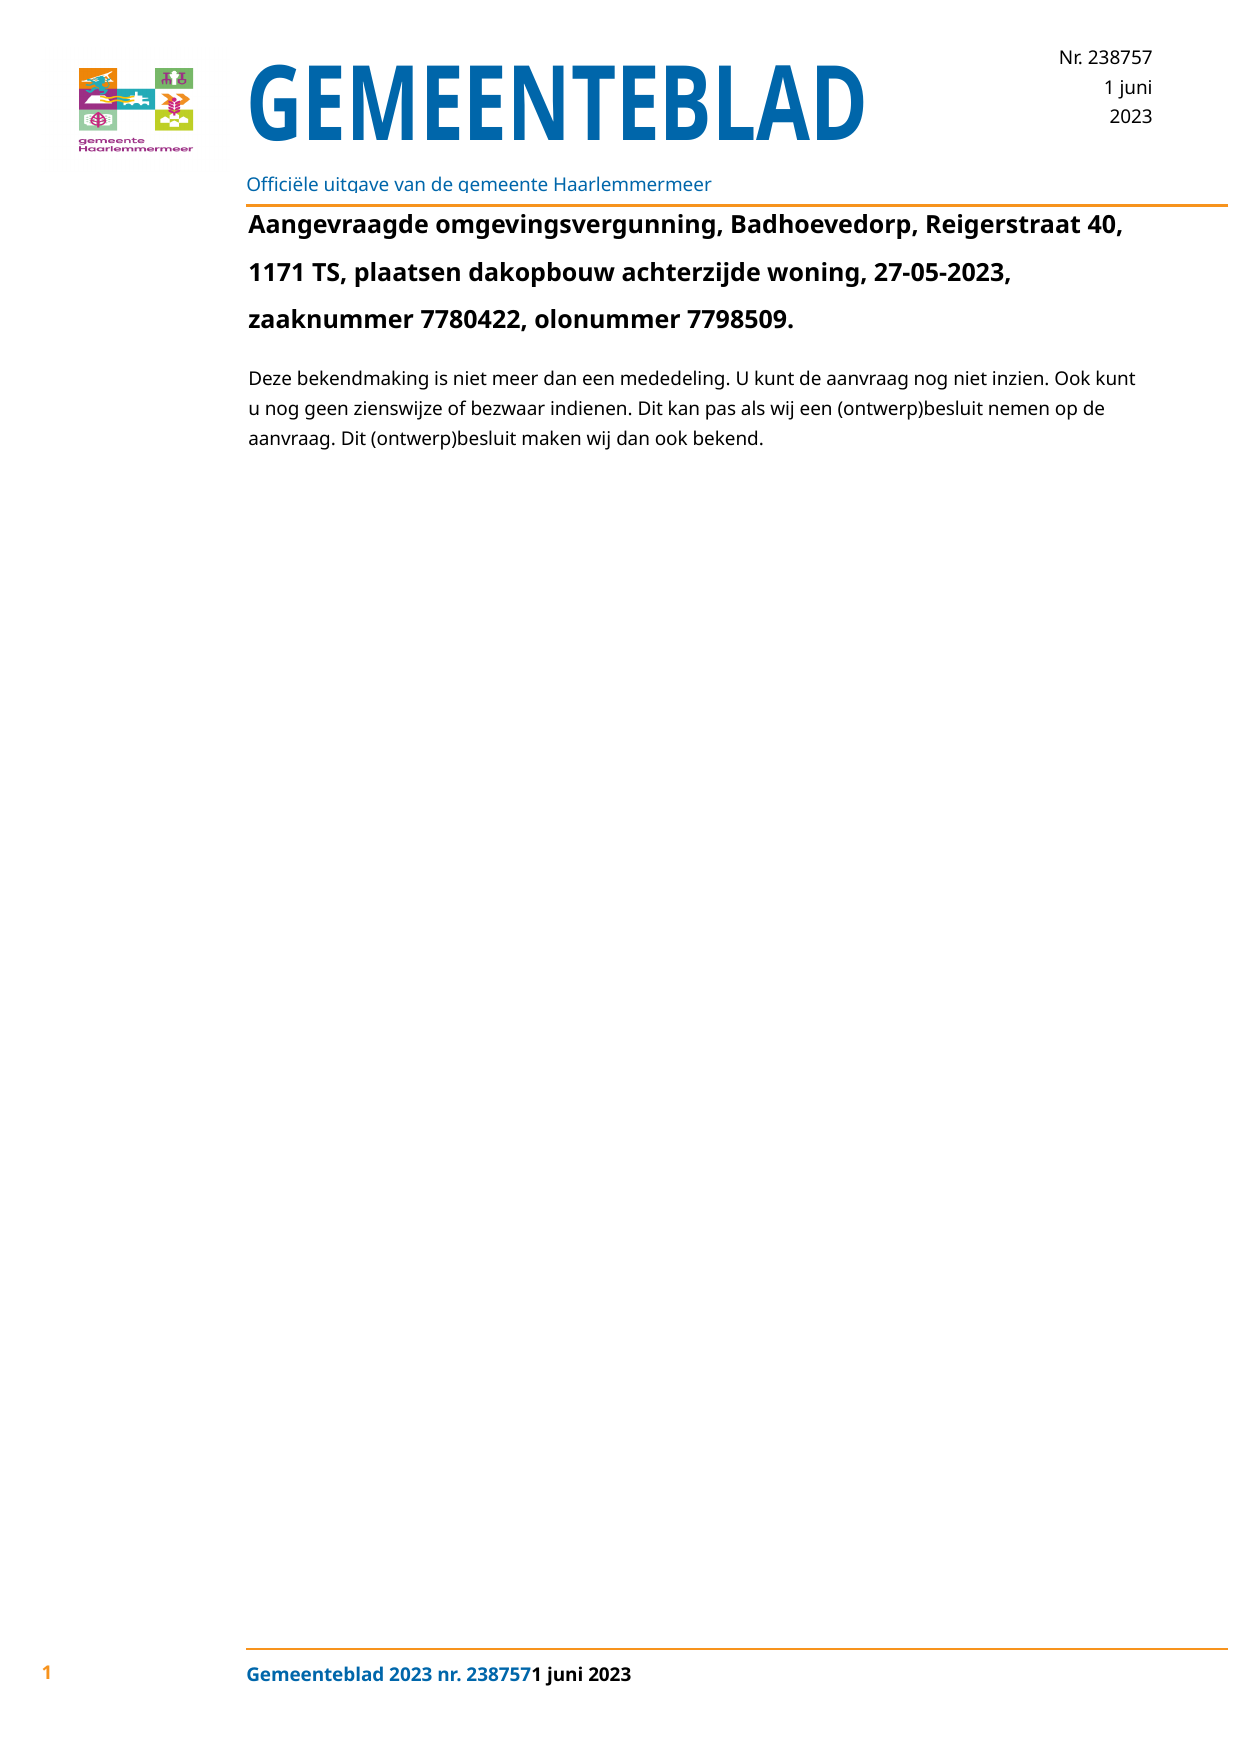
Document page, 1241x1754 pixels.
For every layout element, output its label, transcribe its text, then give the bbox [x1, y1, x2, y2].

text Aangevraagde omgevingsvergunning, Badhoevedorp, Reigerstraat 40, 1171 TS, plaatsen dakopbouw achterzijde woning, 27-05-2023, zaaknummer 7780422, olonummer 7798509. [248, 207, 1152, 336]
text Deze bekendmaking is niet meer dan een mededeling. U kunt de aanvraag nog niet inzien. Ook kunt u nog geen zienswijze of bezwaar indienen. Dit kan pas als wij een (ontwerp)besluit nemen op de aanvraag. Dit (ontwerp)besluit maken wij dan ook bekend. [248, 366, 1152, 450]
picture [41, 47, 231, 172]
